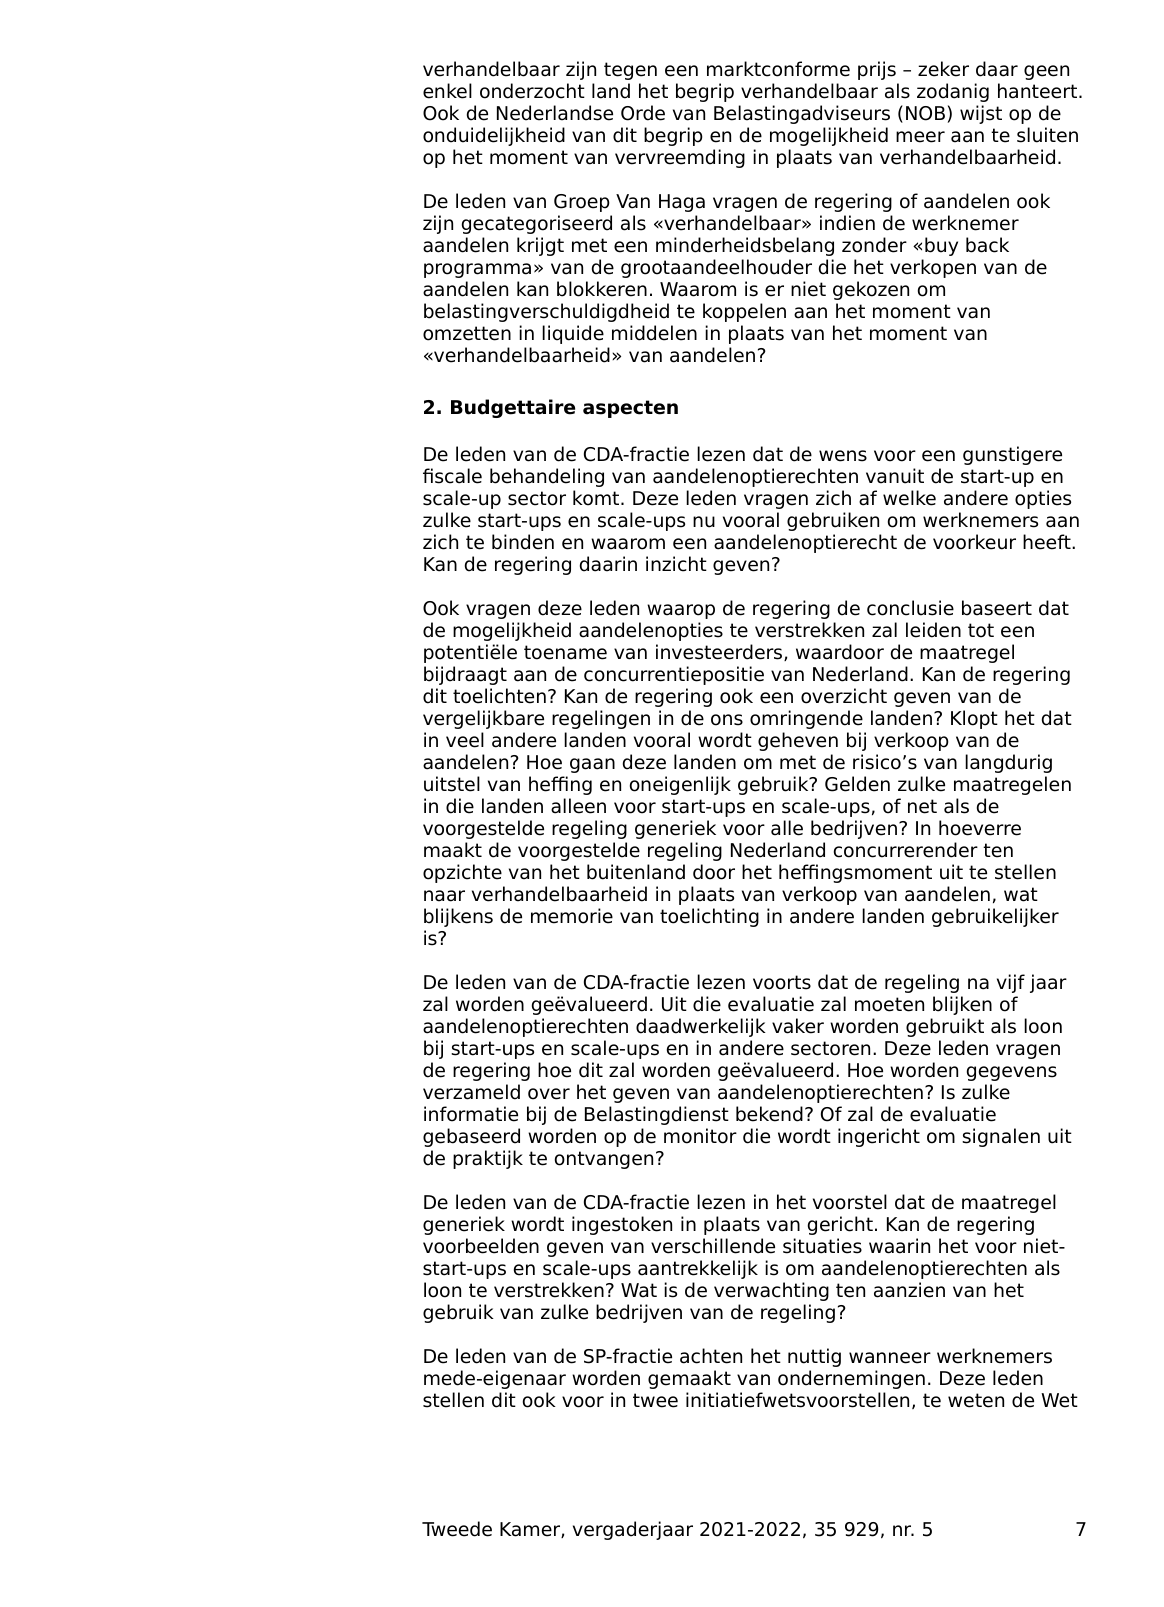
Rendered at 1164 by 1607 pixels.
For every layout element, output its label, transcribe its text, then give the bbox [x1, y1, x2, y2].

text De leden van de CDA-fractie lezen dat de wens voor een gunstigere fiscale behandeling van aandelenoptierechten vanuit de start-up en scale-up sector komt. Deze leden vragen zich af welke andere opties zulke start-ups en scale-ups nu vooral gebruiken om werknemers aan zich te binden en waarom een aandelenoptierecht de voorkeur heeft. Kan de regering daarin inzicht geven? [422, 444, 1087, 576]
text De leden van de SP-fractie achten het nuttig wanneer werknemers mede-eigenaar worden gemaakt van ondernemingen. Deze leden stellen dit ook voor in twee initiatiefwetsvoorstellen, te weten de Wet [422, 1346, 1087, 1412]
text De leden van de CDA-fractie lezen voorts dat de regeling na vijf jaar zal worden geëvalueerd. Uit die evaluatie zal moeten blijken of aandelenoptierechten daadwerkelijk vaker worden gebruikt als loon bij start-ups en scale-ups en in andere sectoren. Deze leden vragen de regering hoe dit zal worden geëvalueerd. Hoe worden gegevens verzameld over het geven van aandelenoptierechten? Is zulke informatie bij de Belastingdienst bekend? Of zal de evaluatie gebaseerd worden op de monitor die wordt ingericht om signalen uit de praktijk te ontvangen? [422, 972, 1087, 1170]
text De leden van Groep Van Haga vragen de regering of aandelen ook zijn gecategoriseerd als «verhandelbaar» indien de werknemer aandelen krijgt met een minderheidsbelang zonder «buy back programma» van de grootaandeelhouder die het verkopen van de aandelen kan blokkeren. Waarom is er niet gekozen om belastingverschuldigdheid te koppelen aan het moment van omzetten in liquide middelen in plaats van het moment van «verhandelbaarheid» van aandelen? [422, 191, 1087, 367]
text verhandelbaar zijn tegen een marktconforme prijs – zeker daar geen enkel onderzocht land het begrip verhandelbaar als zodanig hanteert. Ook de Nederlandse Orde van Belastingadviseurs (NOB) wijst op de onduidelijkheid van dit begrip en de mogelijkheid meer aan te sluiten op het moment van vervreemding in plaats van verhandelbaarheid. [422, 59, 1087, 169]
text Ook vragen deze leden waarop de regering de conclusie baseert dat de mogelijkheid aandelenopties te verstrekken zal leiden tot een potentiële toename van investeerders, waardoor de maatregel bijdraagt aan de concurrentiepositie van Nederland. Kan de regering dit toelichten? Kan de regering ook een overzicht geven van de vergelijkbare regelingen in de ons omringende landen? Klopt het dat in veel andere landen vooral wordt geheven bij verkoop van de aandelen? Hoe gaan deze landen om met de risico’s van langdurig uitstel van heffing en oneigenlijk gebruik? Gelden zulke maatregelen in die landen alleen voor start-ups en scale-ups, of net als de voorgestelde regeling generiek voor alle bedrijven? In hoeverre maakt de voorgestelde regeling Nederland concurrerender ten opzichte van het buitenland door het heffingsmoment uit te stellen naar verhandelbaarheid in plaats van verkoop van aandelen, wat blijkens de memorie van toelichting in andere landen gebruikelijker is? [422, 598, 1087, 950]
subtitle 2. Budgettaire aspecten [422, 397, 1087, 419]
text De leden van de CDA-fractie lezen in het voorstel dat de maatregel generiek wordt ingestoken in plaats van gericht. Kan de regering voorbeelden geven van verschillende situaties waarin het voor niet- start-ups en scale-ups aantrekkelijk is om aandelenoptierechten als loon te verstrekken? Wat is de verwachting ten aanzien van het gebruik van zulke bedrijven van de regeling? [422, 1192, 1087, 1324]
